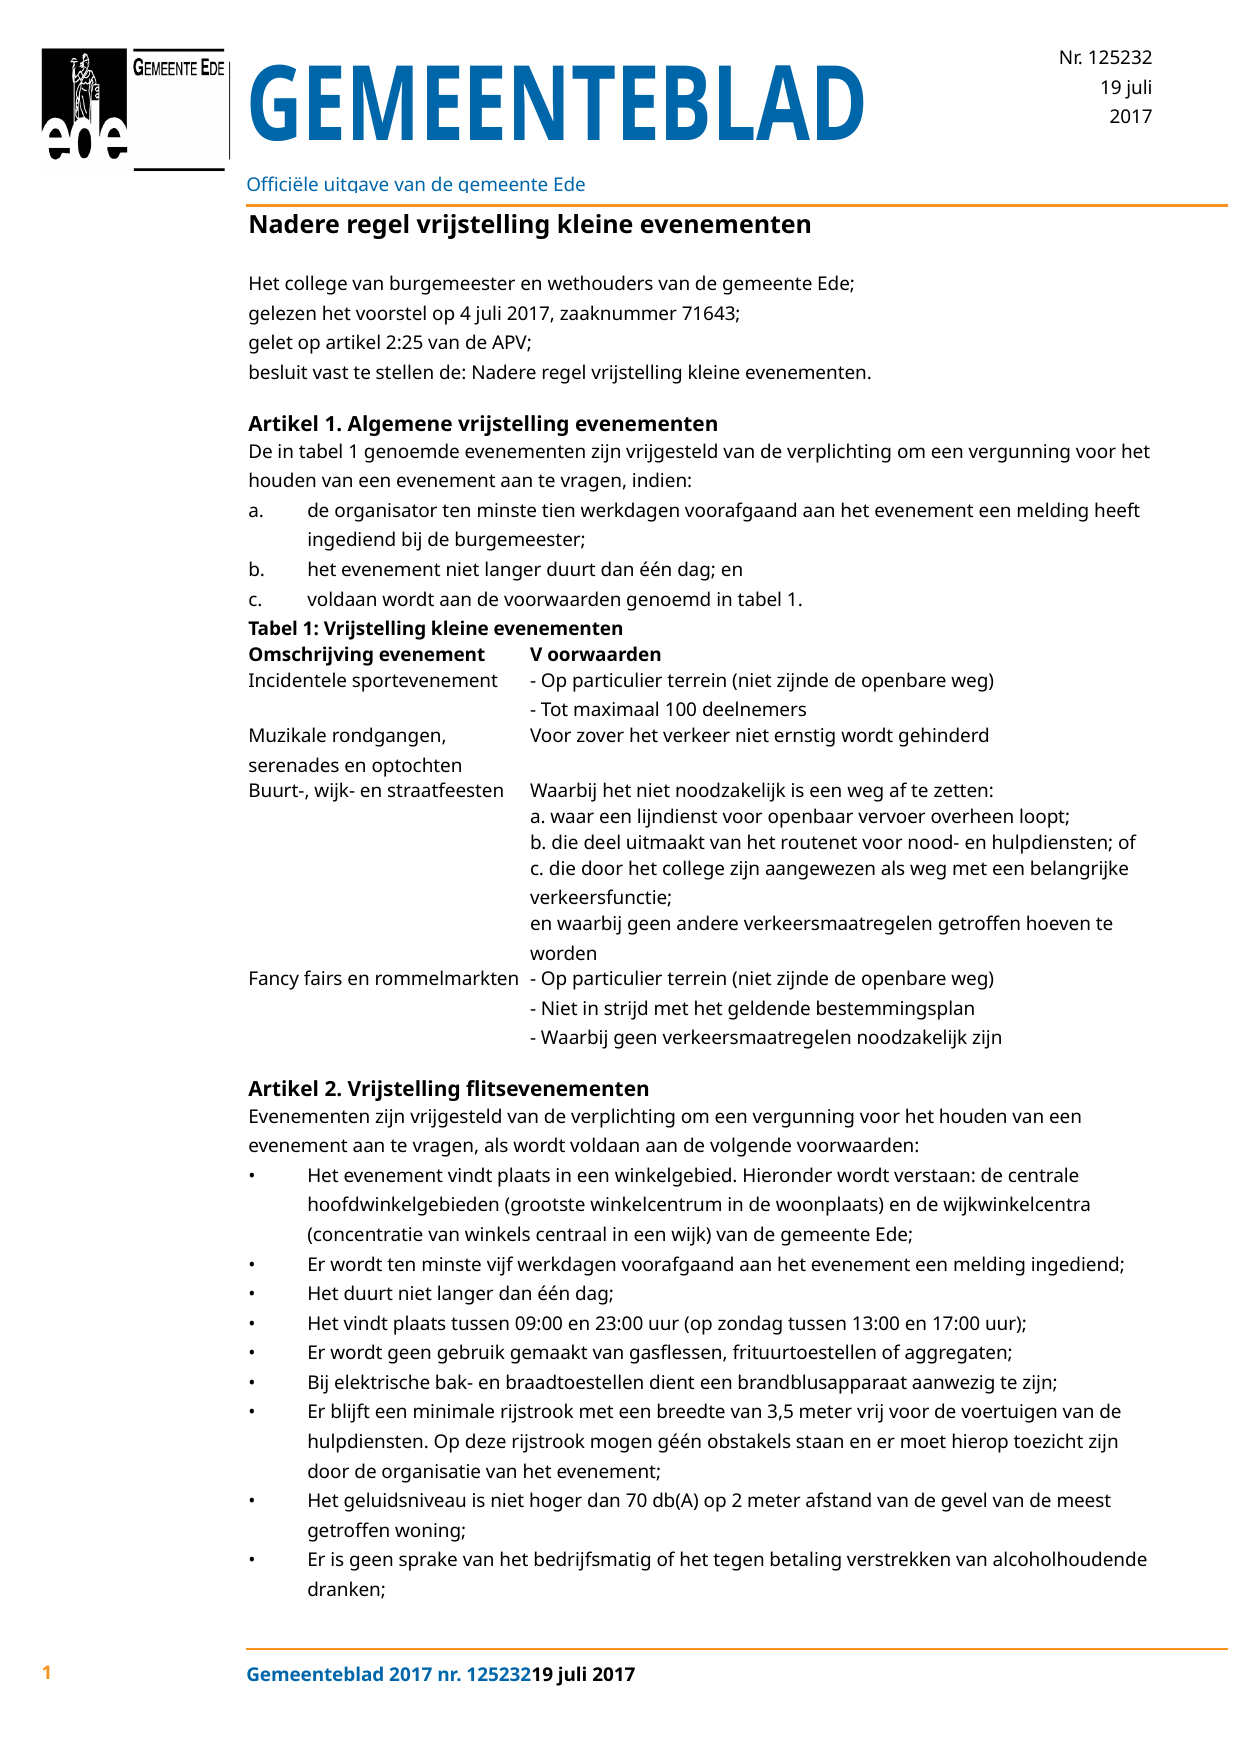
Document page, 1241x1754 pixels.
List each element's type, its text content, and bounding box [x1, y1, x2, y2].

table_cell - Op particulier terrein (niet zijnde de openbare weg) - Tot maximaal 100 deelnemers [530, 667, 1152, 722]
list Bij elektrische bak- en braadtoestellen dient een brandblusapparaat aanwezig te zijn; [248, 1369, 1152, 1395]
list Het evenement vindt plaats in een winkelgebied. Hieronder wordt verstaan: de centrale hoofdwinkelgebieden (grootste winkelcentrum in de woonplaats) en de wijkwinkelcentra (concentratie van winkels centraal in een wijk) van de gemeente Ede; [248, 1162, 1152, 1247]
table_header Tabel 1: Vrijstelling kleine evenementen [248, 616, 1152, 641]
table_cell V oorwaarden [530, 641, 1152, 667]
list Er blijft een minimale rijstrook met een breedte van 3,5 meter vrij voor de voertuigen van de hulpdiensten. Op deze rijstrook mogen géén obstakels staan en er moet hierop toezicht zijn door de organisatie van het evenement; [248, 1399, 1152, 1483]
text Het college van burgemeester en wethouders van de gemeente Ede; [248, 270, 1152, 296]
list het evenement niet langer duurt dan één dag; en [248, 556, 1152, 582]
table_cell b. die deel uitmaakt van het routenet voor nood- en hulpdiensten; of [530, 829, 1152, 855]
text De in tabel 1 genoemde evenementen zijn vrijgesteld van de verplichting om een vergunning voor het houden van een evenement aan te vragen, indien: [248, 438, 1152, 493]
text Artikel 1. Algemene vrijstelling evenementen [248, 409, 1152, 438]
text gelet op artikel 2:25 van de APV; [248, 329, 1152, 355]
table_cell [248, 910, 530, 965]
table_cell Muzikale rondgangen, serenades en optochten [248, 722, 530, 778]
list Het duurt niet langer dan één dag; [248, 1280, 1152, 1306]
table_cell Buurt-, wijk- en straatfeesten [248, 778, 530, 803]
table_cell Incidentele sportevenement [248, 667, 530, 722]
table_cell Waarbij het niet noodzakelijk is een weg af te zetten: [530, 778, 1152, 803]
list Er is geen sprake van het bedrijfsmatig of het tegen betaling verstrekken van alcoholhoudende dranken; [248, 1547, 1152, 1602]
table_cell [248, 855, 530, 910]
text besluit vast te stellen de: Nadere regel vrijstelling kleine evenementen. [248, 359, 1152, 385]
table_cell Fancy fairs en rommelmarkten [248, 965, 530, 1050]
table_cell c. die door het college zijn aangewezen als weg met een belangrijke verkeersfunctie; [530, 855, 1152, 910]
text Artikel 2. Vrijstelling flitsevenementen [248, 1074, 1152, 1103]
list Er wordt ten minste vijf werkdagen voorafgaand aan het evenement een melding ingediend; [248, 1251, 1152, 1276]
text Evenementen zijn vrijgesteld van de verplichting om een vergunning voor het houden van een evenement aan te vragen, als wordt voldaan aan de volgende voorwaarden: [248, 1103, 1152, 1158]
table_cell Omschrijving evenement [248, 641, 530, 667]
list Het vindt plaats tussen 09:00 en 23:00 uur (op zondag tussen 13:00 en 17:00 uur); [248, 1310, 1152, 1336]
table_cell [248, 803, 530, 829]
list Er wordt geen gebruik gemaakt van gasflessen, frituurtoestellen of aggregaten; [248, 1339, 1152, 1365]
picture [41, 47, 231, 172]
list voldaan wordt aan de voorwaarden genoemd in tabel 1. [248, 586, 1152, 612]
text gelezen het voorstel op 4 juli 2017, zaaknummer 71643; [248, 300, 1152, 326]
table_cell Voor zover het verkeer niet ernstig wordt gehinderd [530, 722, 1152, 778]
text Nadere regel vrijstelling kleine evenementen [248, 207, 1152, 241]
table_cell en waarbij geen andere verkeersmaatregelen getroffen hoeven te worden [530, 910, 1152, 965]
list de organisator ten minste tien werkdagen voorafgaand aan het evenement een melding heeft ingediend bij de burgemeester; [248, 497, 1152, 552]
list Het geluidsniveau is niet hoger dan 70 db(A) op 2 meter afstand van de gevel van de meest getroffen woning; [248, 1487, 1152, 1543]
table_cell [248, 829, 530, 855]
table_cell - Op particulier terrein (niet zijnde de openbare weg) - Niet in strijd met het geldende bestemmingsplan - Waarbij geen verkeersmaatregelen noodzakelijk zijn [530, 965, 1152, 1050]
table_cell a. waar een lijndienst voor openbaar vervoer overheen loopt; [530, 803, 1152, 829]
